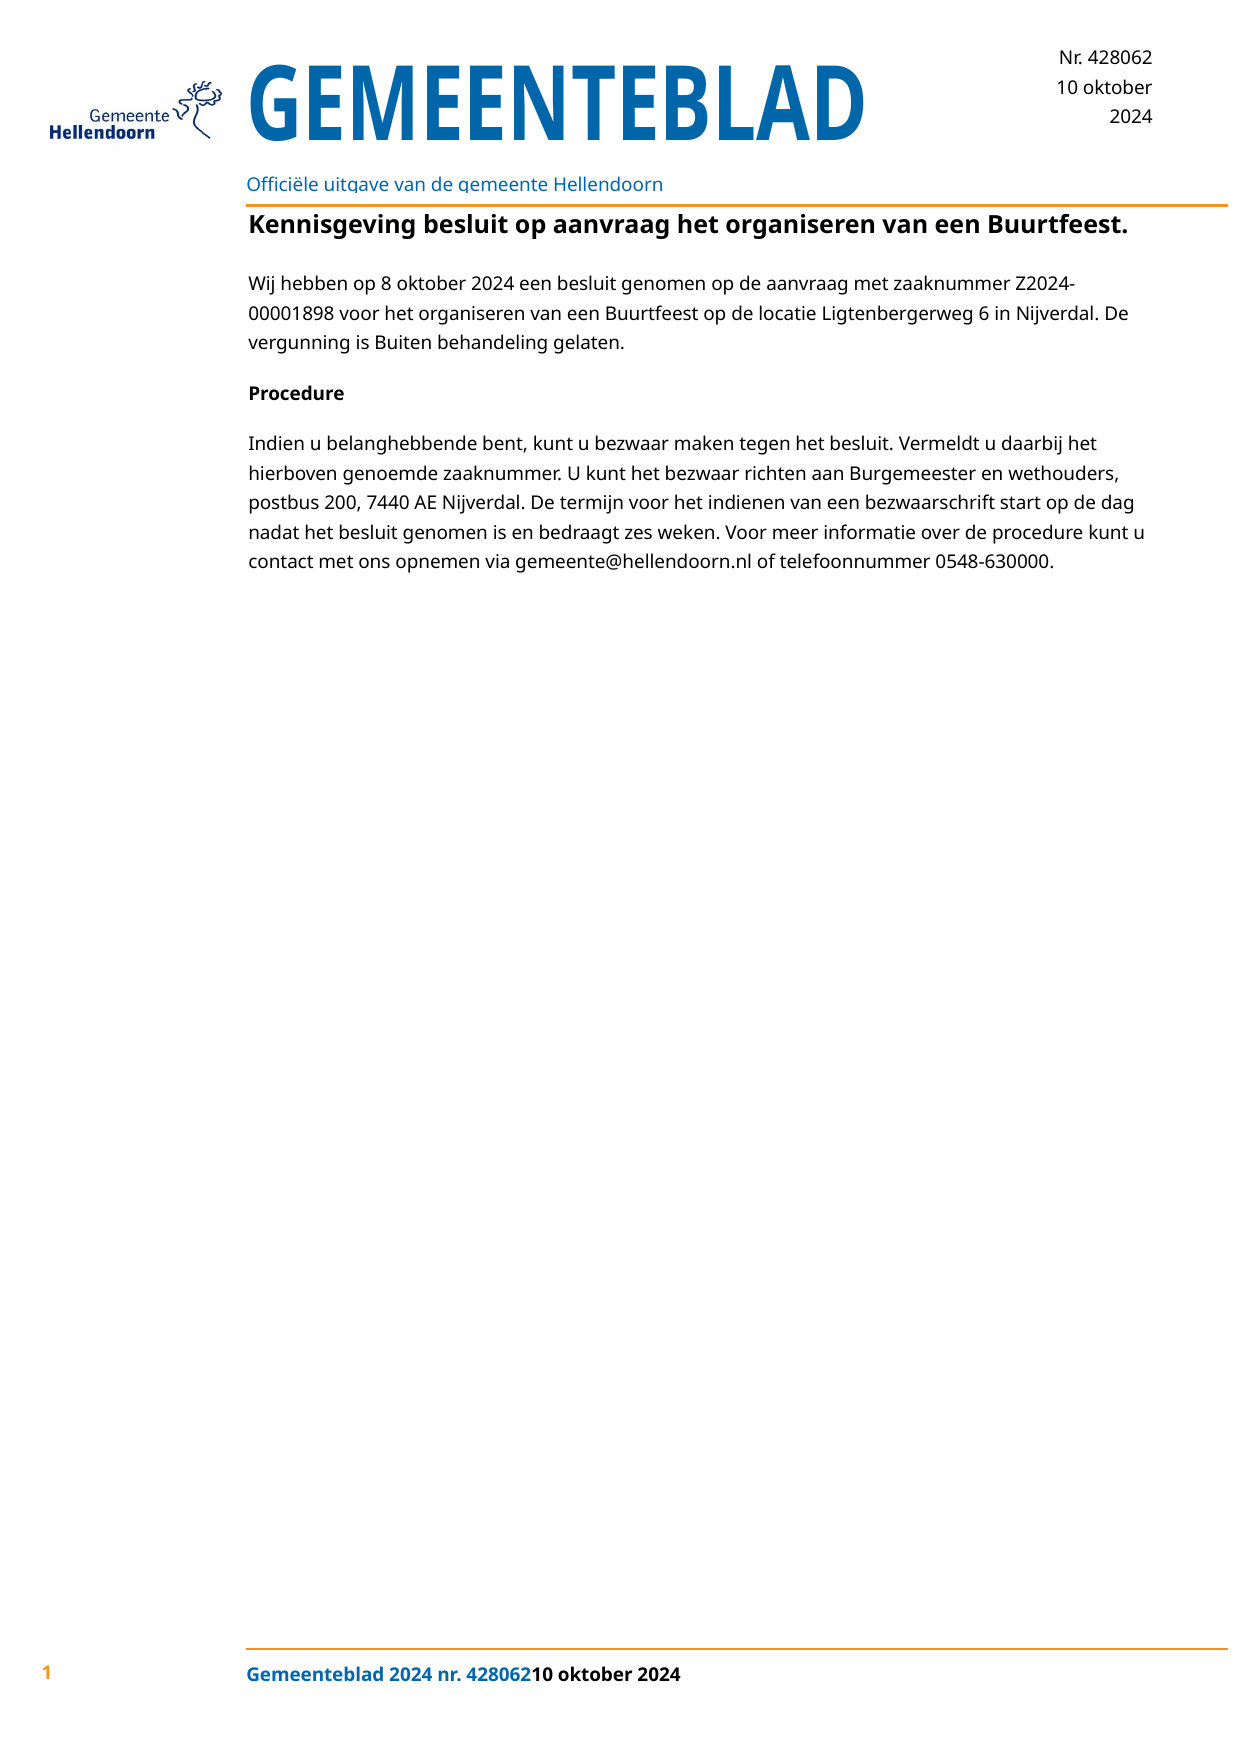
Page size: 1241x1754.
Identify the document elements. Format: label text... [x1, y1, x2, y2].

picture [41, 47, 231, 172]
text Procedure [248, 380, 1152, 406]
text Indien u belanghebbende bent, kunt u bezwaar maken tegen het besluit. Vermeldt u daarbij het hierboven genoemde zaaknummer. U kunt het bezwaar richten aan Burgemeester en wethouders, postbus 200, 7440 AE Nijverdal. De termijn voor het indienen van een bezwaarschrift start op de dag nadat het besluit genomen is en bedraagt zes weken. Voor meer informatie over de procedure kunt u contact met ons opnemen via gemeente@hellendoorn.nl of telefoonnummer 0548-630000. [248, 430, 1152, 574]
text Kennisgeving besluit op aanvraag het organiseren van een Buurtfeest. [248, 207, 1152, 241]
text Wij hebben op 8 oktober 2024 een besluit genomen op de aanvraag met zaaknummer Z2024-00001898 voor het organiseren van een Buurtfeest op de locatie Ligtenbergerweg 6 in Nijverdal. De vergunning is Buiten behandeling gelaten. [248, 270, 1152, 355]
